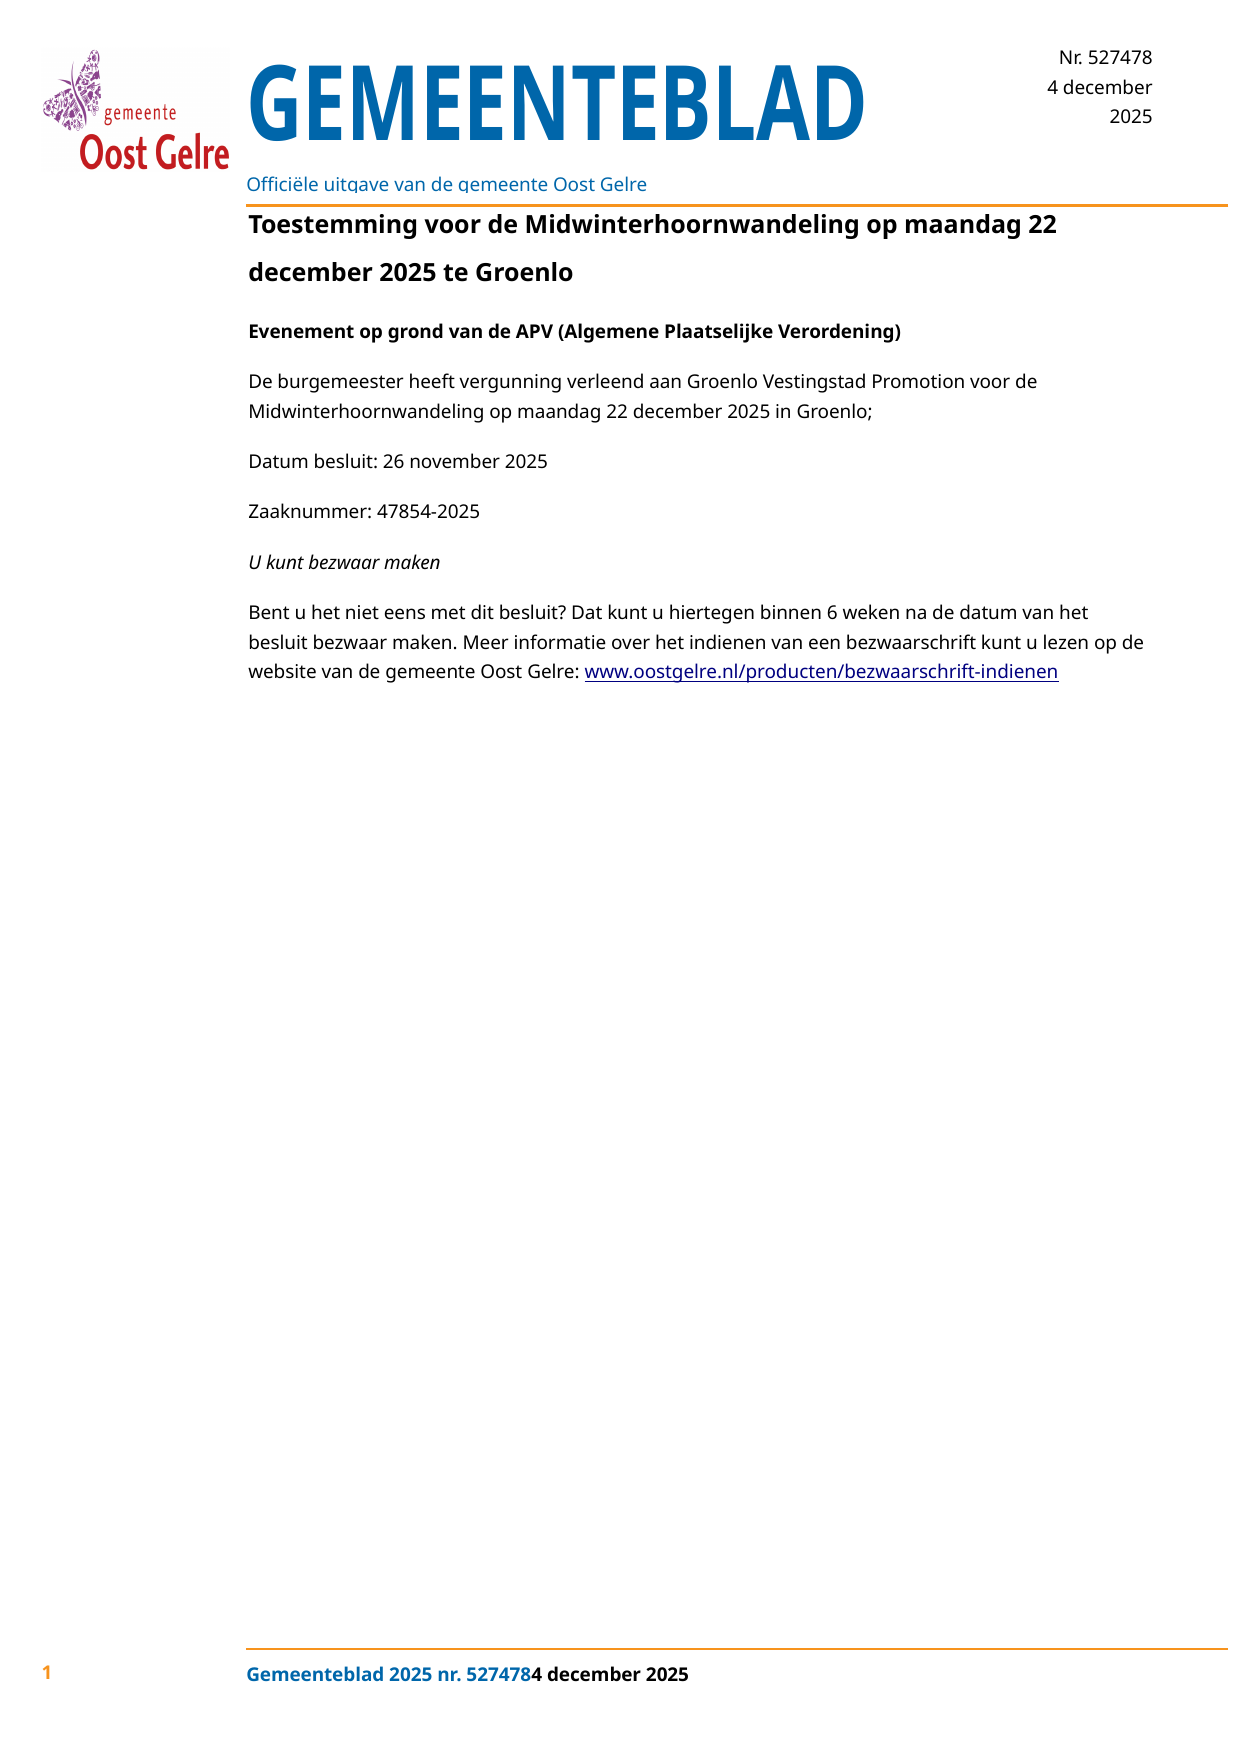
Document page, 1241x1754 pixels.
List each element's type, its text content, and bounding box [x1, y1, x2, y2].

text Bent u het niet eens met dit besluit? Dat kunt u hiertegen binnen 6 weken na de datum van het besluit bezwaar maken. Meer informatie over het indienen van een bezwaarschrift kunt u lezen op de website van de gemeente Oost Gelre: www.oostgelre.nl/producten/bezwaarschrift-indienen [248, 599, 1152, 684]
picture [41, 47, 231, 172]
text Zaaknummer: 47854-2025 [248, 499, 1152, 524]
text Toestemming voor de Midwinterhoornwandeling op maandag 22 december 2025 te Groenlo [248, 207, 1152, 288]
text Evenement op grond van de APV (Algemene Plaatselijke Verordening) [248, 318, 1152, 344]
text U kunt bezwaar maken [248, 549, 1152, 575]
text De burgemeester heeft vergunning verleend aan Groenlo Vestingstad Promotion voor de Midwinterhoornwandeling op maandag 22 december 2025 in Groenlo; [248, 368, 1152, 424]
text Datum besluit: 26 november 2025 [248, 448, 1152, 474]
